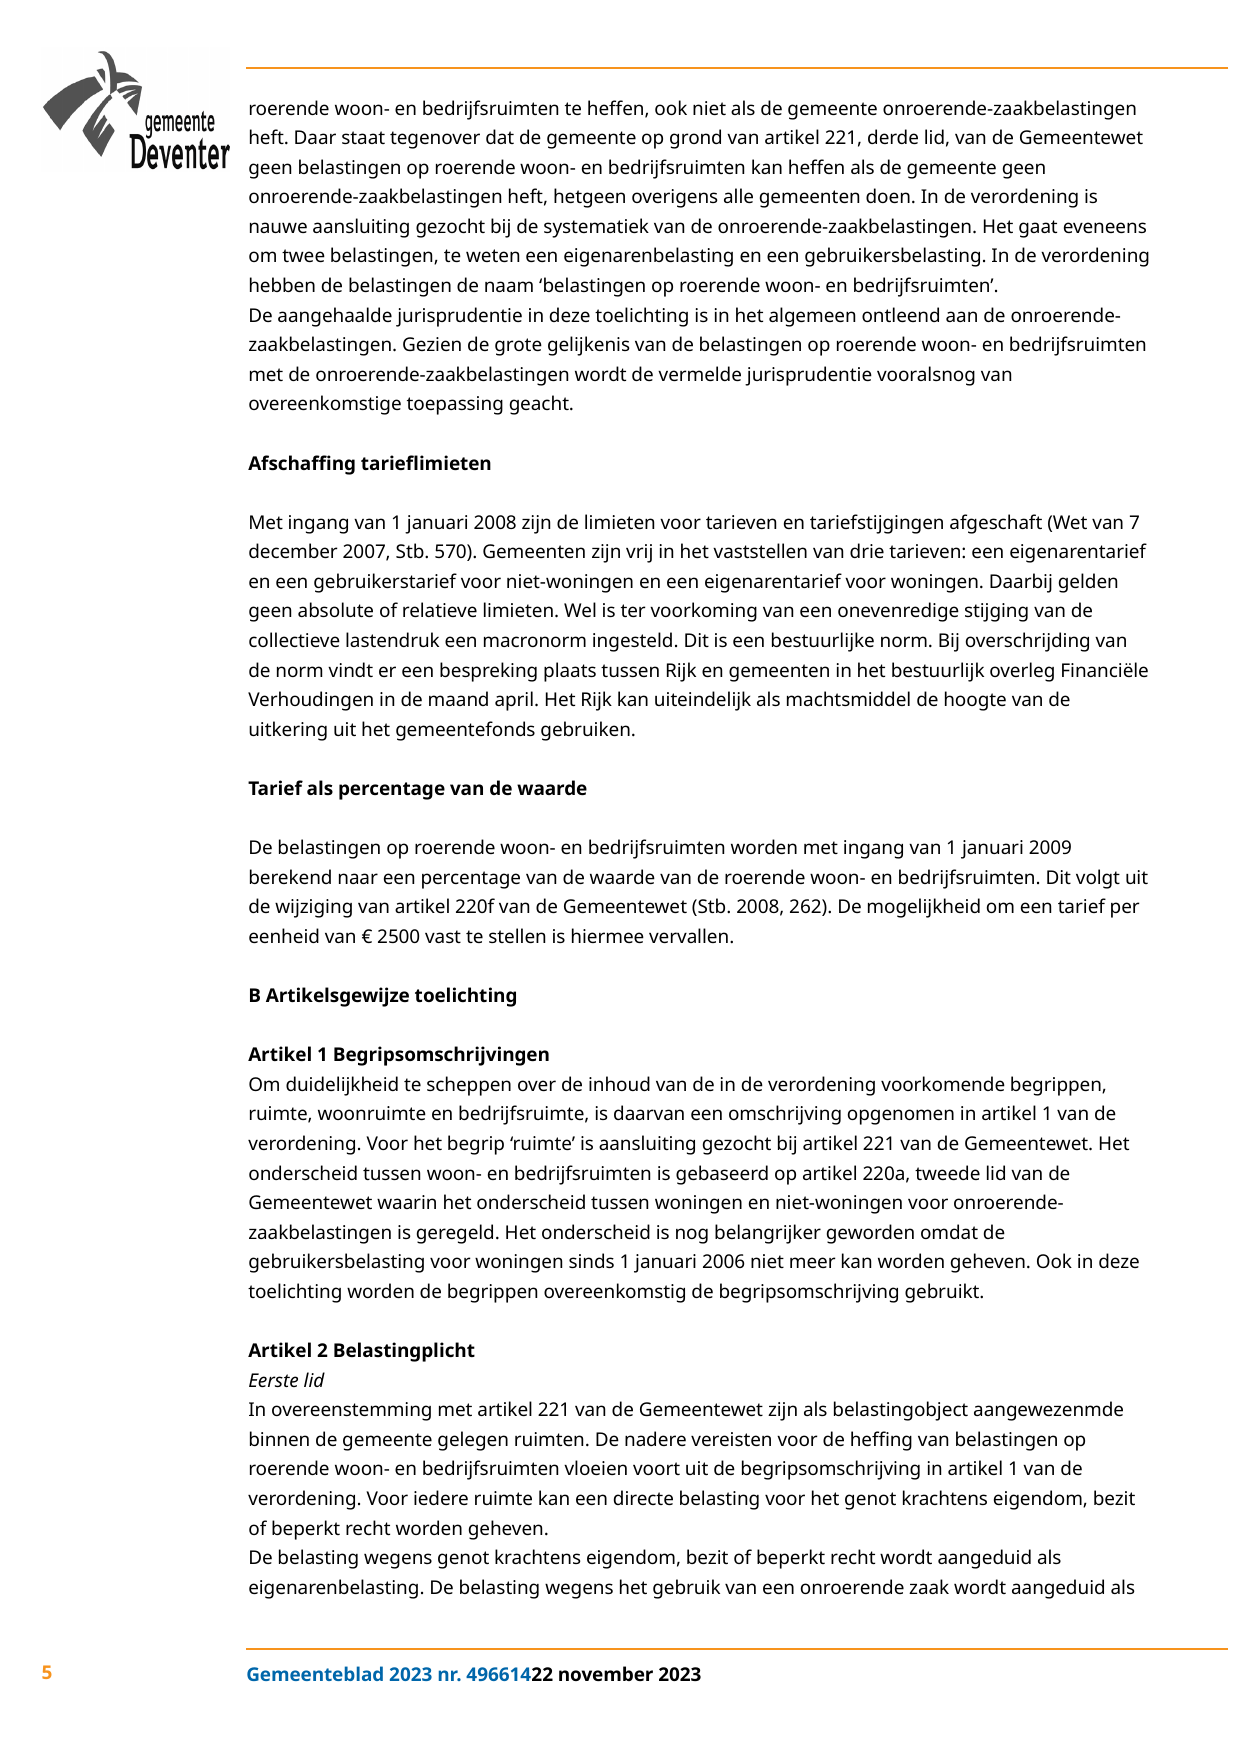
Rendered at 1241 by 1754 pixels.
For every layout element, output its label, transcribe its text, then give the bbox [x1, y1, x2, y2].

picture [41, 47, 231, 172]
text Afschaffing tarieflimieten [248, 450, 1152, 476]
text In overeenstemming met artikel 221 van de Gemeentewet zijn als belastingobject aangewezenmde binnen de gemeente gelegen ruimten. De nadere vereisten voor de heffing van belastingen op roerende woon- en bedrijfsruimten vloeien voort uit de begripsomschrijving in artikel 1 van de verordening. Voor iedere ruimte kan een directe belasting voor het genot krachtens eigendom, bezit of beperkt recht worden geheven. [248, 1396, 1152, 1541]
text De belasting wegens genot krachtens eigendom, bezit of beperkt recht wordt aangeduid als eigenarenbelasting. De belasting wegens het gebruik van een onroerende zaak wordt aangeduid als [248, 1544, 1152, 1600]
text Eerste lid [248, 1367, 1152, 1393]
text B Artikelsgewijze toelichting [248, 982, 1152, 1008]
text roerende woon- en bedrijfsruimten te heffen, ook niet als de gemeente onroerende-zaakbelastingen heft. Daar staat tegenover dat de gemeente op grond van artikel 221, derde lid, van de Gemeentewet geen belastingen op roerende woon- en bedrijfsruimten kan heffen als de gemeente geen onroerende-zaakbelastingen heft, hetgeen overigens alle gemeenten doen. In de verordening is nauwe aansluiting gezocht bij de systematiek van de onroerende-zaakbelastingen. Het gaat eveneens om twee belastingen, te weten een eigenarenbelasting en een gebruikersbelasting. In de verordening hebben de belastingen de naam ‘belastingen op roerende woon- en bedrijfsruimten’. [248, 95, 1152, 298]
text De aangehaalde jurisprudentie in deze toelichting is in het algemeen ontleend aan de onroerende-zaakbelastingen. Gezien de grote gelijkenis van de belastingen op roerende woon- en bedrijfsruimten met de onroerende-zaakbelastingen wordt de vermelde jurisprudentie vooralsnog van overeenkomstige toepassing geacht. [248, 302, 1152, 416]
text Om duidelijkheid te scheppen over de inhoud van de in de verordening voorkomende begrippen, ruimte, woonruimte en bedrijfsruimte, is daarvan een omschrijving opgenomen in artikel 1 van de verordening. Voor het begrip ‘ruimte’ is aansluiting gezocht bij artikel 221 van de Gemeentewet. Het onderscheid tussen woon- en bedrijfsruimten is gebaseerd op artikel 220a, tweede lid van de Gemeentewet waarin het onderscheid tussen woningen en niet-woningen voor onroerende-zaakbelastingen is geregeld. Het onderscheid is nog belangrijker geworden omdat de gebruikersbelasting voor woningen sinds 1 januari 2006 niet meer kan worden geheven. Ook in deze toelichting worden de begrippen overeenkomstig de begripsomschrijving gebruikt. [248, 1071, 1152, 1304]
text Tarief als percentage van de waarde [248, 775, 1152, 801]
text De belastingen op roerende woon- en bedrijfsruimten worden met ingang van 1 januari 2009 berekend naar een percentage van de waarde van de roerende woon- en bedrijfsruimten. Dit volgt uit de wijziging van artikel 220f van de Gemeentewet (Stb. 2008, 262). De mogelijkheid om een tarief per eenheid van € 2500 vast te stellen is hiermee vervallen. [248, 834, 1152, 949]
text Met ingang van 1 januari 2008 zijn de limieten voor tarieven en tariefstijgingen afgeschaft (Wet van 7 december 2007, Stb. 570). Gemeenten zijn vrij in het vaststellen van drie tarieven: een eigenarentarief en een gebruikerstarief voor niet-woningen en een eigenarentarief voor woningen. Daarbij gelden geen absolute of relatieve limieten. Wel is ter voorkoming van een onevenredige stijging van de collectieve lastendruk een macronorm ingesteld. Dit is een bestuurlijke norm. Bij overschrijding van de norm vindt er een bespreking plaats tussen Rijk en gemeenten in het bestuurlijk overleg Financiële Verhoudingen in de maand april. Het Rijk kan uiteindelijk als machtsmiddel de hoogte van de uitkering uit het gemeentefonds gebruiken. [248, 509, 1152, 742]
text Artikel 2 Belastingplicht [248, 1337, 1152, 1363]
text Artikel 1 Begripsomschrijvingen [248, 1041, 1152, 1067]
